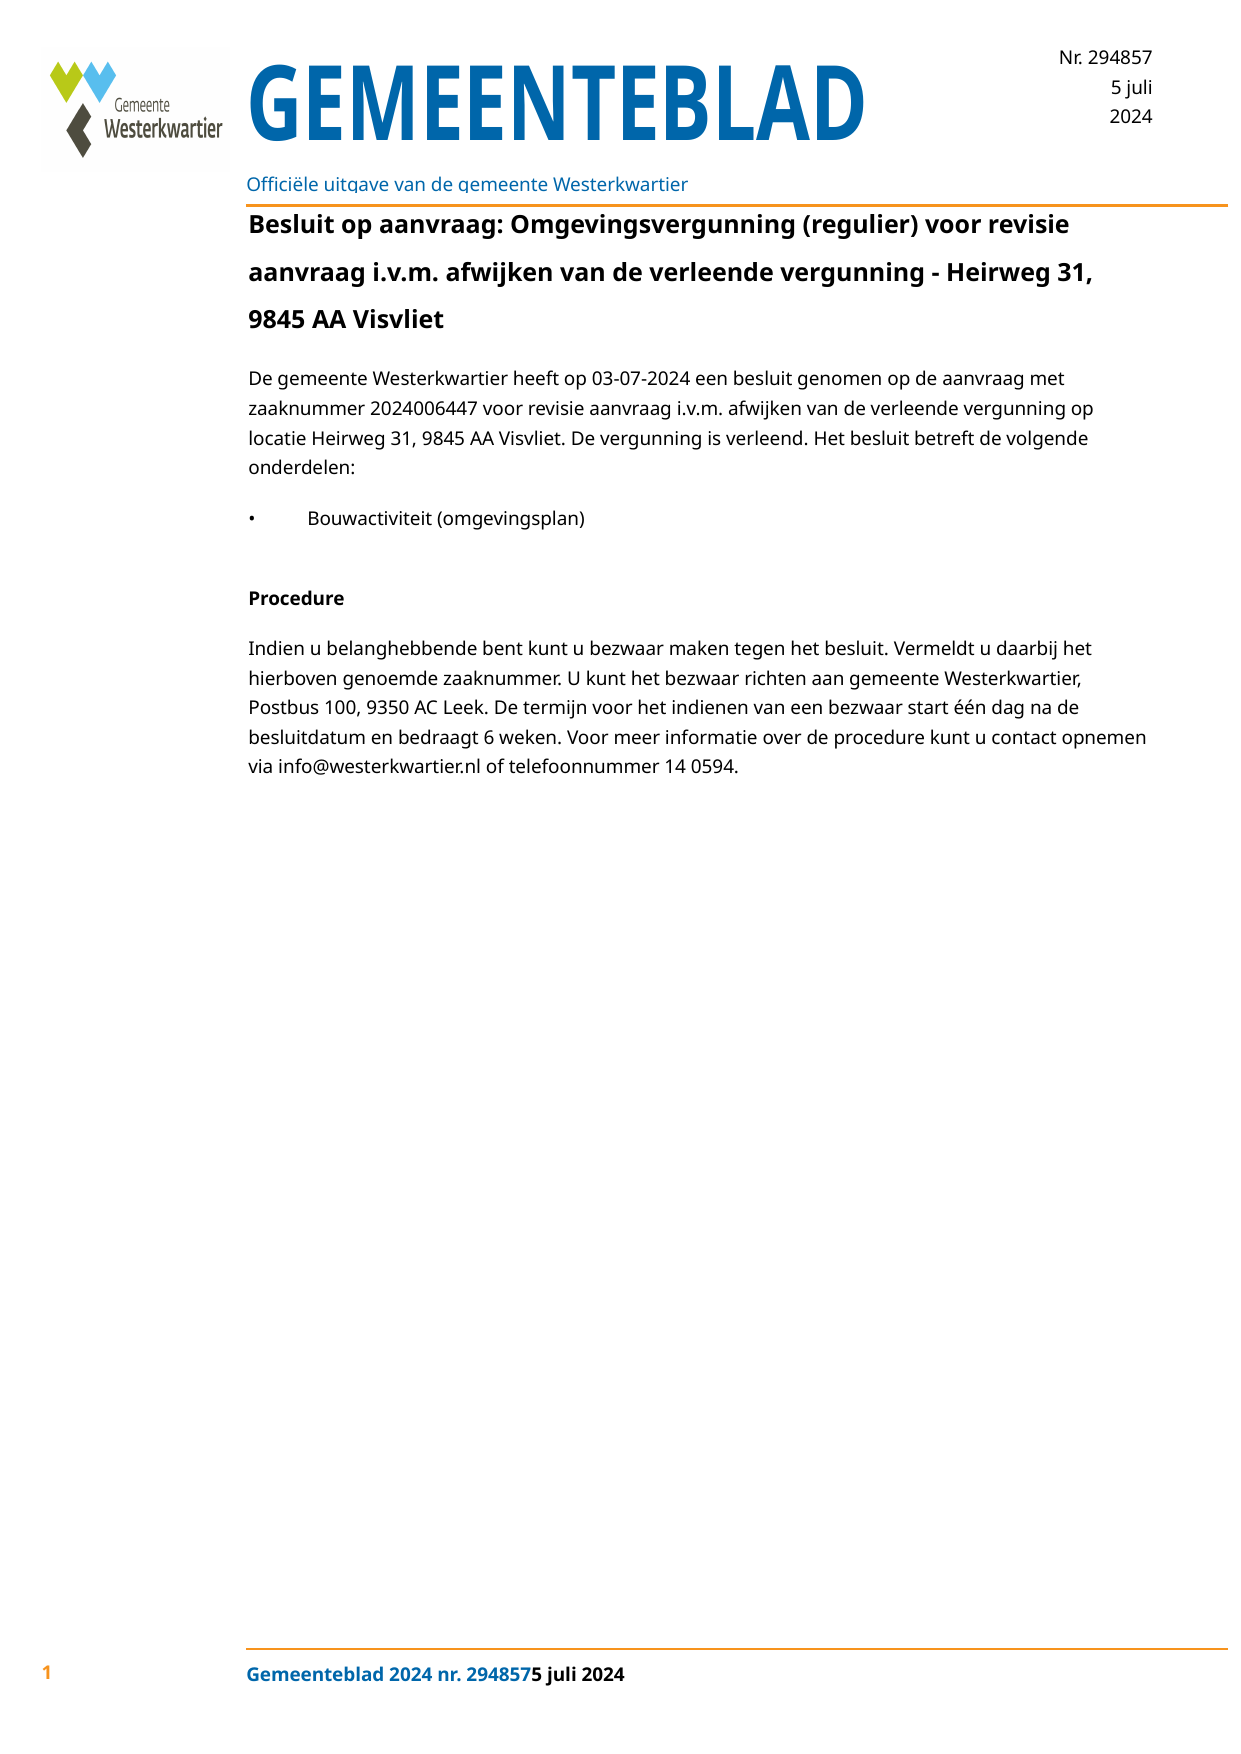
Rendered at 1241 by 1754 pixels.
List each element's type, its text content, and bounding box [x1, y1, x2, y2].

picture [41, 47, 231, 172]
text Indien u belanghebbende bent kunt u bezwaar maken tegen het besluit. Vermeldt u daarbij het hierboven genoemde zaaknummer. U kunt het bezwaar richten aan gemeente Westerkwartier, Postbus 100, 9350 AC Leek. De termijn voor het indienen van een bezwaar start één dag na de besluitdatum en bedraagt 6 weken. Voor meer informatie over de procedure kunt u contact opnemen via info@westerkwartier.nl of telefoonnummer 14 0594. [248, 635, 1152, 779]
list Bouwactiviteit (omgevingsplan) [248, 505, 1152, 530]
text Besluit op aanvraag: Omgevingsvergunning (regulier) voor revisie aanvraag i.v.m. afwijken van de verleende vergunning - Heirweg 31, 9845 AA Visvliet [248, 207, 1152, 336]
text De gemeente Westerkwartier heeft op 03-07-2024 een besluit genomen op de aanvraag met zaaknummer 2024006447 voor revisie aanvraag i.v.m. afwijken van de verleende vergunning op locatie Heirweg 31, 9845 AA Visvliet. De vergunning is verleend. Het besluit betreft de volgende onderdelen: [248, 366, 1152, 480]
text Procedure [248, 585, 1152, 610]
